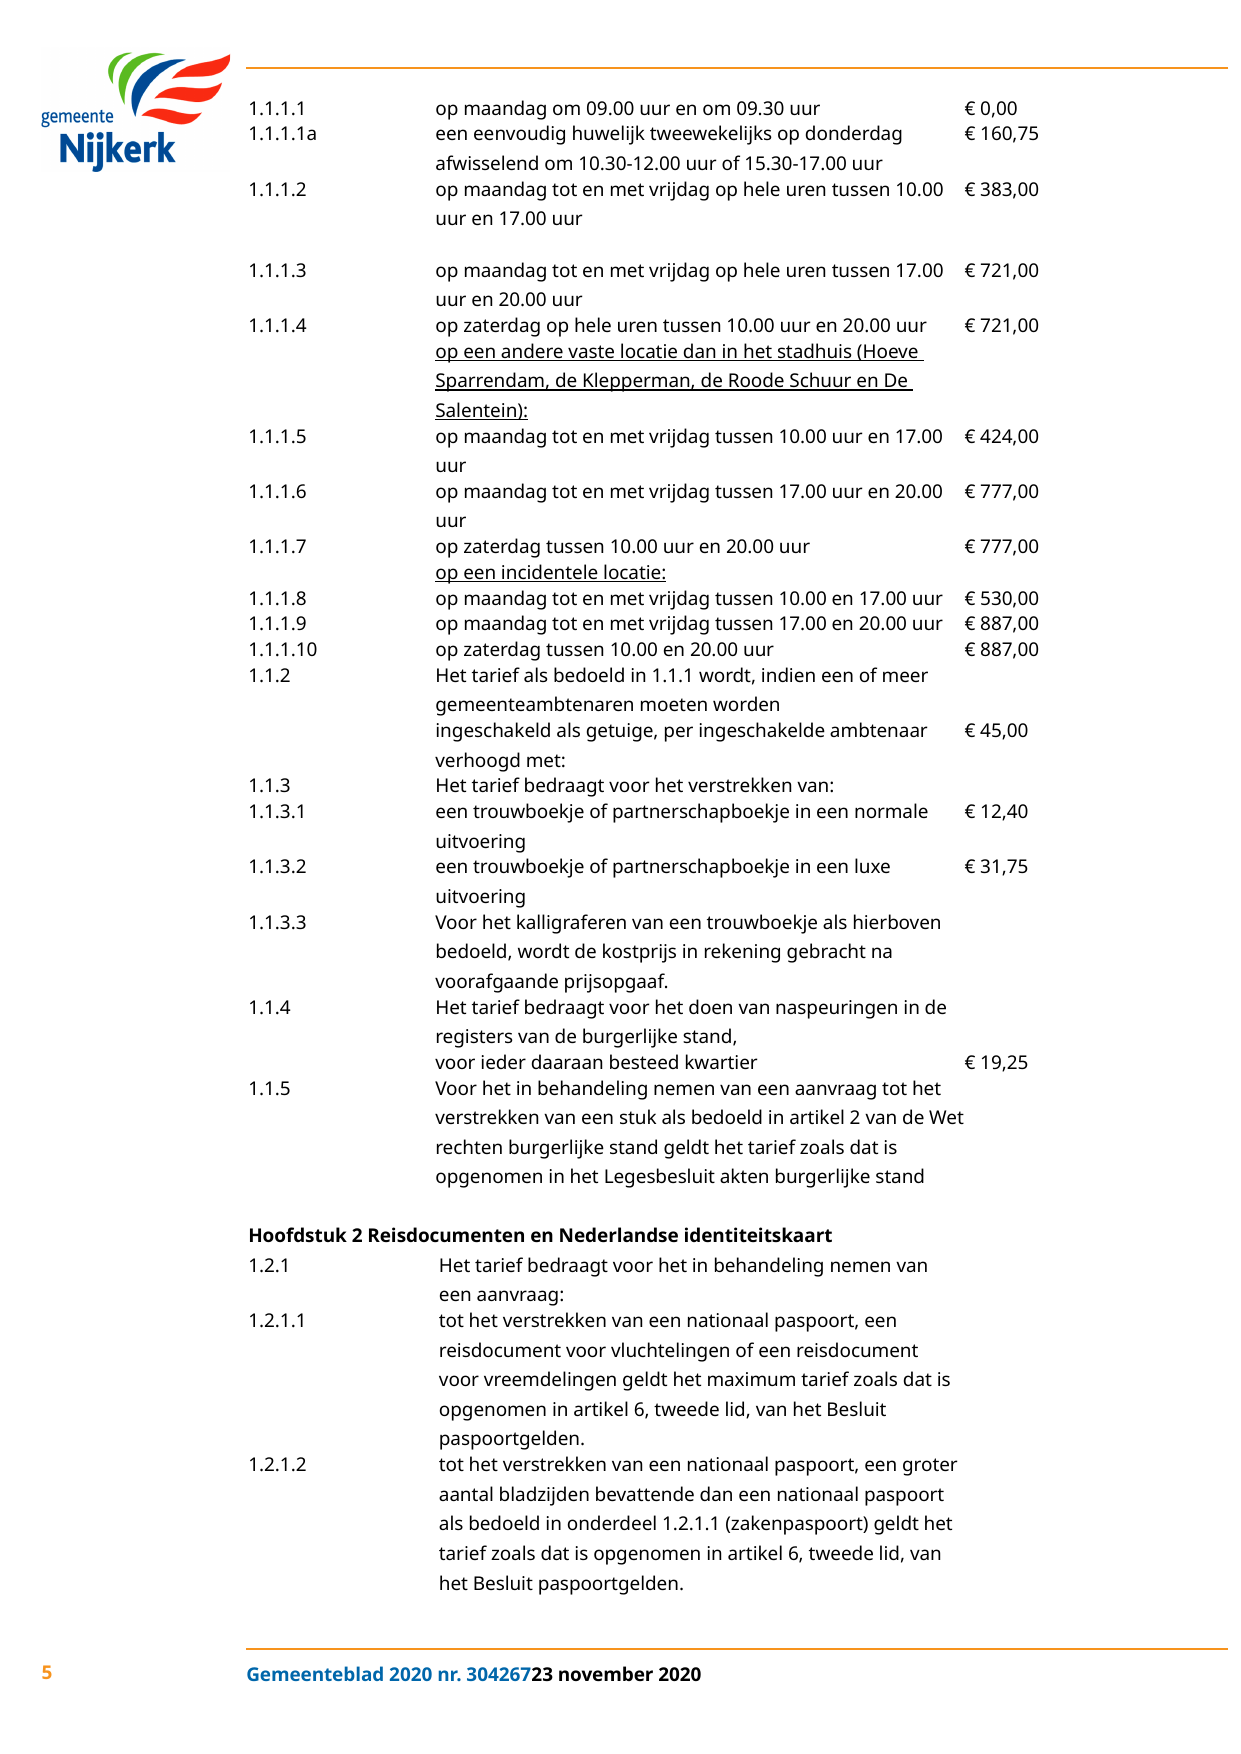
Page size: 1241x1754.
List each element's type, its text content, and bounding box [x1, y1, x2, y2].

table_cell Het tarief bedraagt voor het verstrekken van: [435, 773, 964, 798]
table_cell op een andere vaste locatie dan in het stadhuis (Hoeve Sparrendam, de Klepperman, de Roode Schuur en De Salentein): [435, 338, 964, 423]
table_cell 1.1.5 [248, 1075, 435, 1189]
table_cell € 887,00 [964, 636, 1152, 662]
table_cell een trouwboekje of partnerschapboekje in een normale uitvoering [435, 799, 964, 854]
table_cell [248, 1049, 435, 1075]
table_cell 1.1.1.1 [248, 95, 435, 121]
table_cell € 45,00 [964, 718, 1152, 773]
table_cell [961, 1307, 1152, 1451]
table_cell [964, 1075, 1152, 1189]
table_cell 1.1.1.8 [248, 585, 435, 611]
table_cell op maandag tot en met vrijdag tussen 10.00 uur en 17.00 uur [435, 423, 964, 478]
table_cell op maandag tot en met vrijdag op hele uren tussen 10.00 uur en 17.00 uur [435, 176, 964, 231]
table_header 1.2.1 [248, 1252, 439, 1307]
table_cell Voor het in behandeling nemen van een aanvraag tot het verstrekken van een stuk als bedoeld in artikel 2 van de Wet rechten burgerlijke stand geldt het tarief zoals dat is opgenomen in het Legesbesluit akten burgerlijke stand [435, 1075, 964, 1189]
table_cell [248, 231, 435, 257]
table_cell € 777,00 [964, 534, 1152, 559]
table_cell op zaterdag tussen 10.00 uur en 20.00 uur [435, 534, 964, 559]
table_cell 1.1.1.1a [248, 121, 435, 176]
table_cell € 424,00 [964, 423, 1152, 478]
table_cell [248, 718, 435, 773]
table_cell € 383,00 [964, 176, 1152, 231]
table_cell een eenvoudig huwelijk tweewekelijks op donderdag afwisselend om 10.30-12.00 uur of 15.30-17.00 uur [435, 121, 964, 176]
table_cell € 721,00 [964, 312, 1152, 338]
table_cell [964, 338, 1152, 423]
table_cell 1.1.1.9 [248, 611, 435, 636]
table_cell Voor het kalligraferen van een trouwboekje als hierboven bedoeld, wordt de kostprijs in rekening gebracht na voorafgaande prijsopgaaf. [435, 909, 964, 994]
table_cell een trouwboekje of partnerschapboekje in een luxe uitvoering [435, 854, 964, 909]
table_cell [964, 559, 1152, 585]
table_cell 1.1.1.4 [248, 312, 435, 338]
table_cell op maandag tot en met vrijdag op hele uren tussen 17.00 uur en 20.00 uur [435, 257, 964, 312]
table_cell op maandag tot en met vrijdag tussen 17.00 en 20.00 uur [435, 611, 964, 636]
table_cell ingeschakeld als getuige, per ingeschakelde ambtenaar verhoogd met: [435, 718, 964, 773]
table_cell € 530,00 [964, 585, 1152, 611]
table_cell op zaterdag tussen 10.00 en 20.00 uur [435, 636, 964, 662]
table_cell 1.1.1.7 [248, 534, 435, 559]
table_cell op zaterdag op hele uren tussen 10.00 uur en 20.00 uur [435, 312, 964, 338]
table_cell € 887,00 [964, 611, 1152, 636]
table_cell Het tarief bedraagt voor het doen van naspeuringen in de registers van de burgerlijke stand, [435, 994, 964, 1049]
table_cell 1.1.1.10 [248, 636, 435, 662]
table_cell op maandag om 09.00 uur en om 09.30 uur [435, 95, 964, 121]
table_cell € 777,00 [964, 478, 1152, 533]
table_cell € 12,40 [964, 799, 1152, 854]
table_cell 1.1.4 [248, 994, 435, 1049]
table_cell 1.1.3.1 [248, 799, 435, 854]
table_cell 1.1.3.3 [248, 909, 435, 994]
table_cell [964, 773, 1152, 798]
table_cell € 160,75 [964, 121, 1152, 176]
table_header Het tarief bedraagt voor het in behandeling nemen van een aanvraag: [439, 1252, 961, 1307]
table_cell [964, 909, 1152, 994]
table_header [961, 1252, 1152, 1307]
table_cell € 31,75 [964, 854, 1152, 909]
text Hoofdstuk 2 Reisdocumenten en Nederlandse identiteitskaart [248, 1222, 1152, 1248]
table_cell [961, 1451, 1152, 1595]
table_cell 1.1.1.6 [248, 478, 435, 533]
table_cell [964, 231, 1152, 257]
table_cell op een incidentele locatie: [435, 559, 964, 585]
table_cell 1.1.1.2 [248, 176, 435, 231]
table_cell 1.2.1.2 [248, 1451, 439, 1595]
table_cell voor ieder daaraan besteed kwartier [435, 1049, 964, 1075]
table_cell [964, 662, 1152, 717]
table_cell 1.1.1.5 [248, 423, 435, 478]
table_cell 1.2.1.1 [248, 1307, 439, 1451]
table_cell tot het verstrekken van een nationaal paspoort, een reisdocument voor vluchtelingen of een reisdocument voor vreemdelingen geldt het maximum tarief zoals dat is opgenomen in artikel 6, tweede lid, van het Besluit paspoortgelden. [439, 1307, 961, 1451]
table_cell € 19,25 [964, 1049, 1152, 1075]
table_cell [964, 994, 1152, 1049]
table_cell [248, 559, 435, 585]
picture [41, 47, 231, 172]
table_cell 1.1.2 [248, 662, 435, 717]
table_cell tot het verstrekken van een nationaal paspoort, een groter aantal bladzijden bevattende dan een nationaal paspoort als bedoeld in onderdeel 1.2.1.1 (zakenpaspoort) geldt het tarief zoals dat is opgenomen in artikel 6, tweede lid, van het Besluit paspoortgelden. [439, 1451, 961, 1595]
table_cell [435, 231, 964, 257]
table_cell 1.1.3.2 [248, 854, 435, 909]
table_cell 1.1.1.3 [248, 257, 435, 312]
table_cell 1.1.3 [248, 773, 435, 798]
table_cell € 0,00 [964, 95, 1152, 121]
table_cell € 721,00 [964, 257, 1152, 312]
table_cell Het tarief als bedoeld in 1.1.1 wordt, indien een of meer gemeenteambtenaren moeten worden [435, 662, 964, 717]
table_cell [248, 338, 435, 423]
table_cell op maandag tot en met vrijdag tussen 10.00 en 17.00 uur [435, 585, 964, 611]
table_cell op maandag tot en met vrijdag tussen 17.00 uur en 20.00 uur [435, 478, 964, 533]
